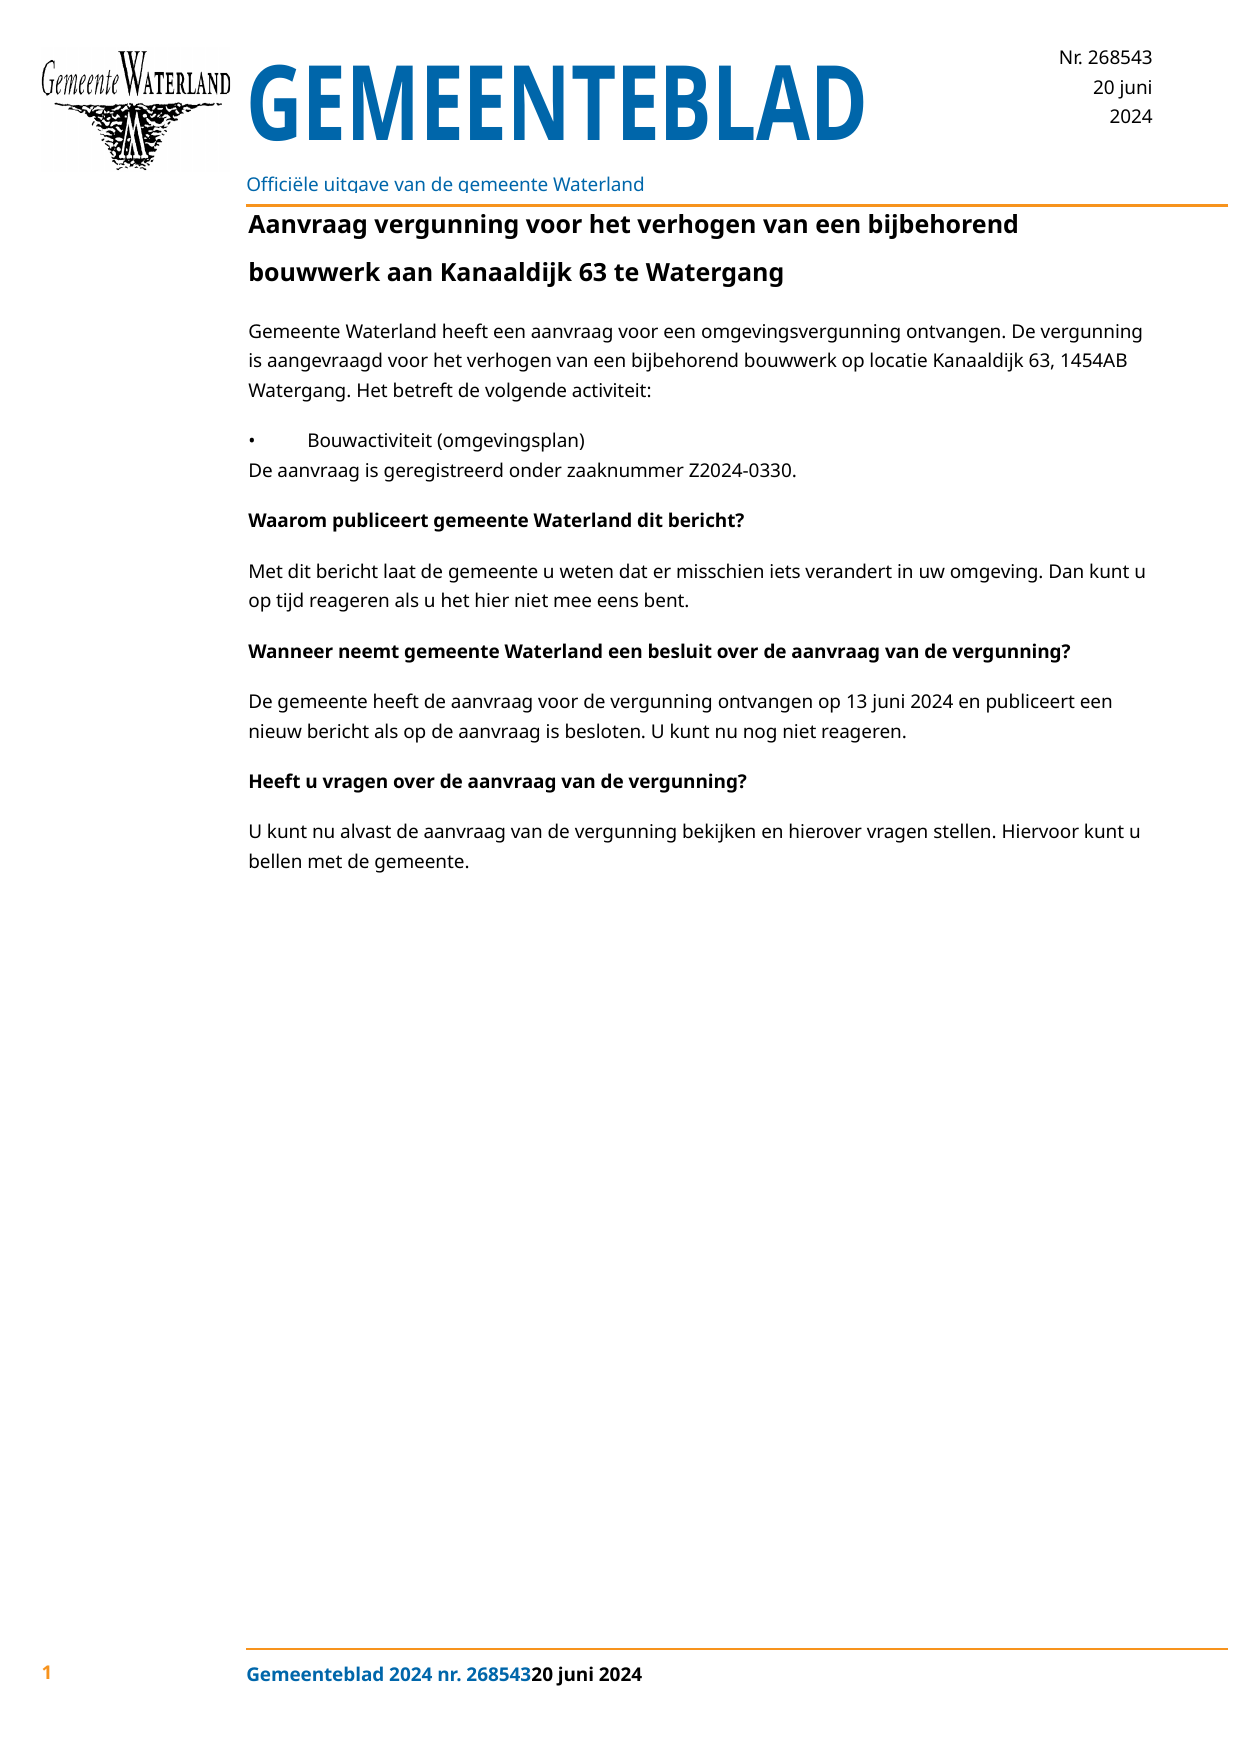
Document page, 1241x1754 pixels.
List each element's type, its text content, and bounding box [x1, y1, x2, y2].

text Met dit bericht laat de gemeente u weten dat er misschien iets verandert in uw omgeving. Dan kunt u op tijd reageren als u het hier niet mee eens bent. [248, 558, 1152, 613]
text De gemeente heeft de aanvraag voor de vergunning ontvangen op 13 juni 2024 en publiceert een nieuw bericht als op de aanvraag is besloten. U kunt nu nog niet reageren. [248, 688, 1152, 744]
text Heeft u vragen over de aanvraag van de vergunning? [248, 768, 1152, 794]
text U kunt nu alvast de aanvraag van de vergunning bekijken en hierover vragen stellen. Hiervoor kunt u bellen met de gemeente. [248, 819, 1152, 874]
text Gemeente Waterland heeft een aanvraag voor een omgevingsvergunning ontvangen. De vergunning is aangevraagd voor het verhogen van een bijbehorend bouwwerk op locatie Kanaaldijk 63, 1454AB Watergang. Het betreft de volgende activiteit: [248, 318, 1152, 403]
picture [41, 47, 231, 172]
text Wanneer neemt gemeente Waterland een besluit over de aanvraag van de vergunning? [248, 638, 1152, 664]
text Waarom publiceert gemeente Waterland dit bericht? [248, 507, 1152, 533]
list Bouwactiviteit (omgevingsplan) [248, 427, 1152, 453]
text Aanvraag vergunning voor het verhogen van een bijbehorend bouwwerk aan Kanaaldijk 63 te Watergang [248, 207, 1152, 288]
text De aanvraag is geregistreerd onder zaaknummer Z2024-0330. [248, 457, 1152, 483]
